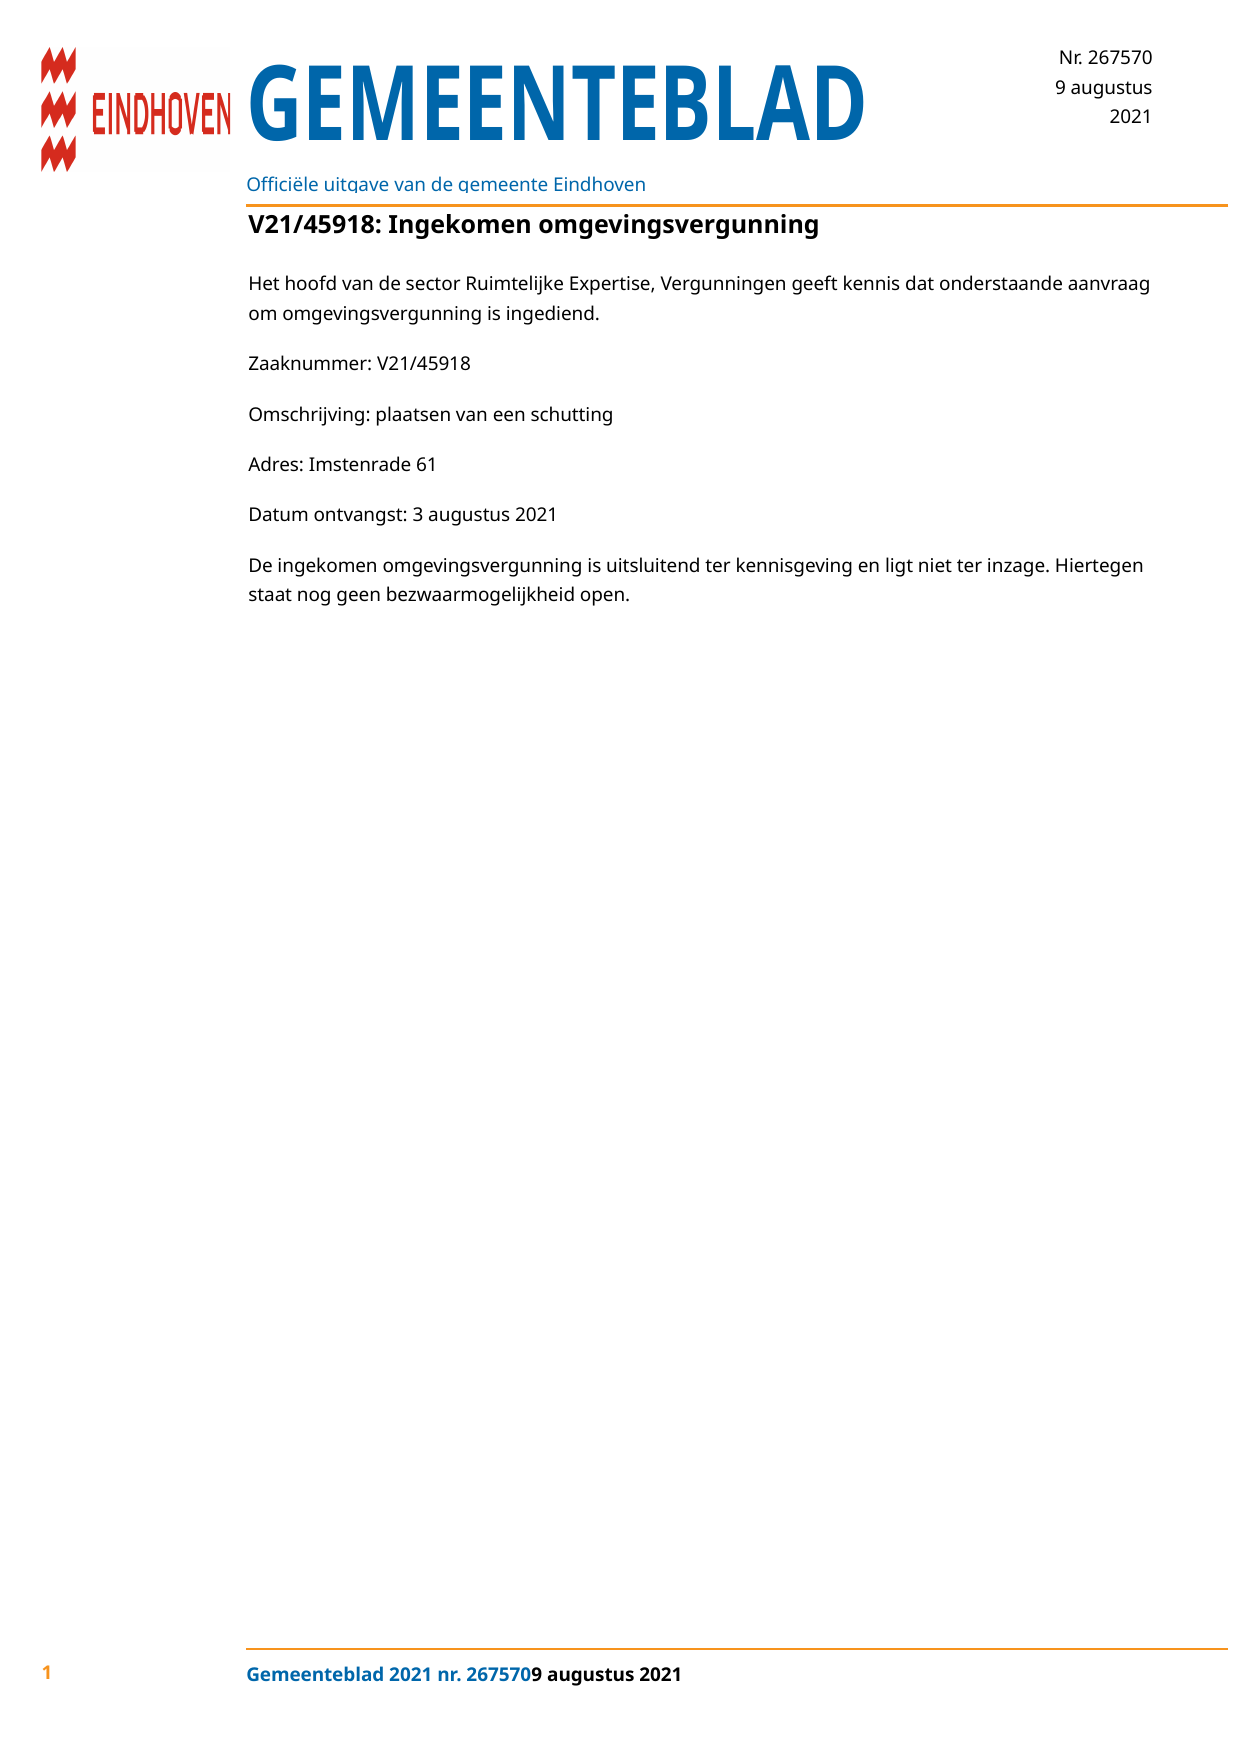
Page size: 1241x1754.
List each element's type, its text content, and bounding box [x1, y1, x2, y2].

text Datum ontvangst: 3 augustus 2021 [248, 502, 1152, 527]
text De ingekomen omgevingsvergunning is uitsluitend ter kennisgeving en ligt niet ter inzage. Hiertegen staat nog geen bezwaarmogelijkheid open. [248, 552, 1152, 607]
text Zaaknummer: V21/45918 [248, 350, 1152, 376]
text V21/45918: Ingekomen omgevingsvergunning [248, 207, 1152, 241]
picture [41, 47, 231, 172]
text Omschrijving: plaatsen van een schutting [248, 401, 1152, 426]
text Adres: Imstenrade 61 [248, 451, 1152, 477]
text Het hoofd van de sector Ruimtelijke Expertise, Vergunningen geeft kennis dat onderstaande aanvraag om omgevingsvergunning is ingediend. [248, 270, 1152, 326]
